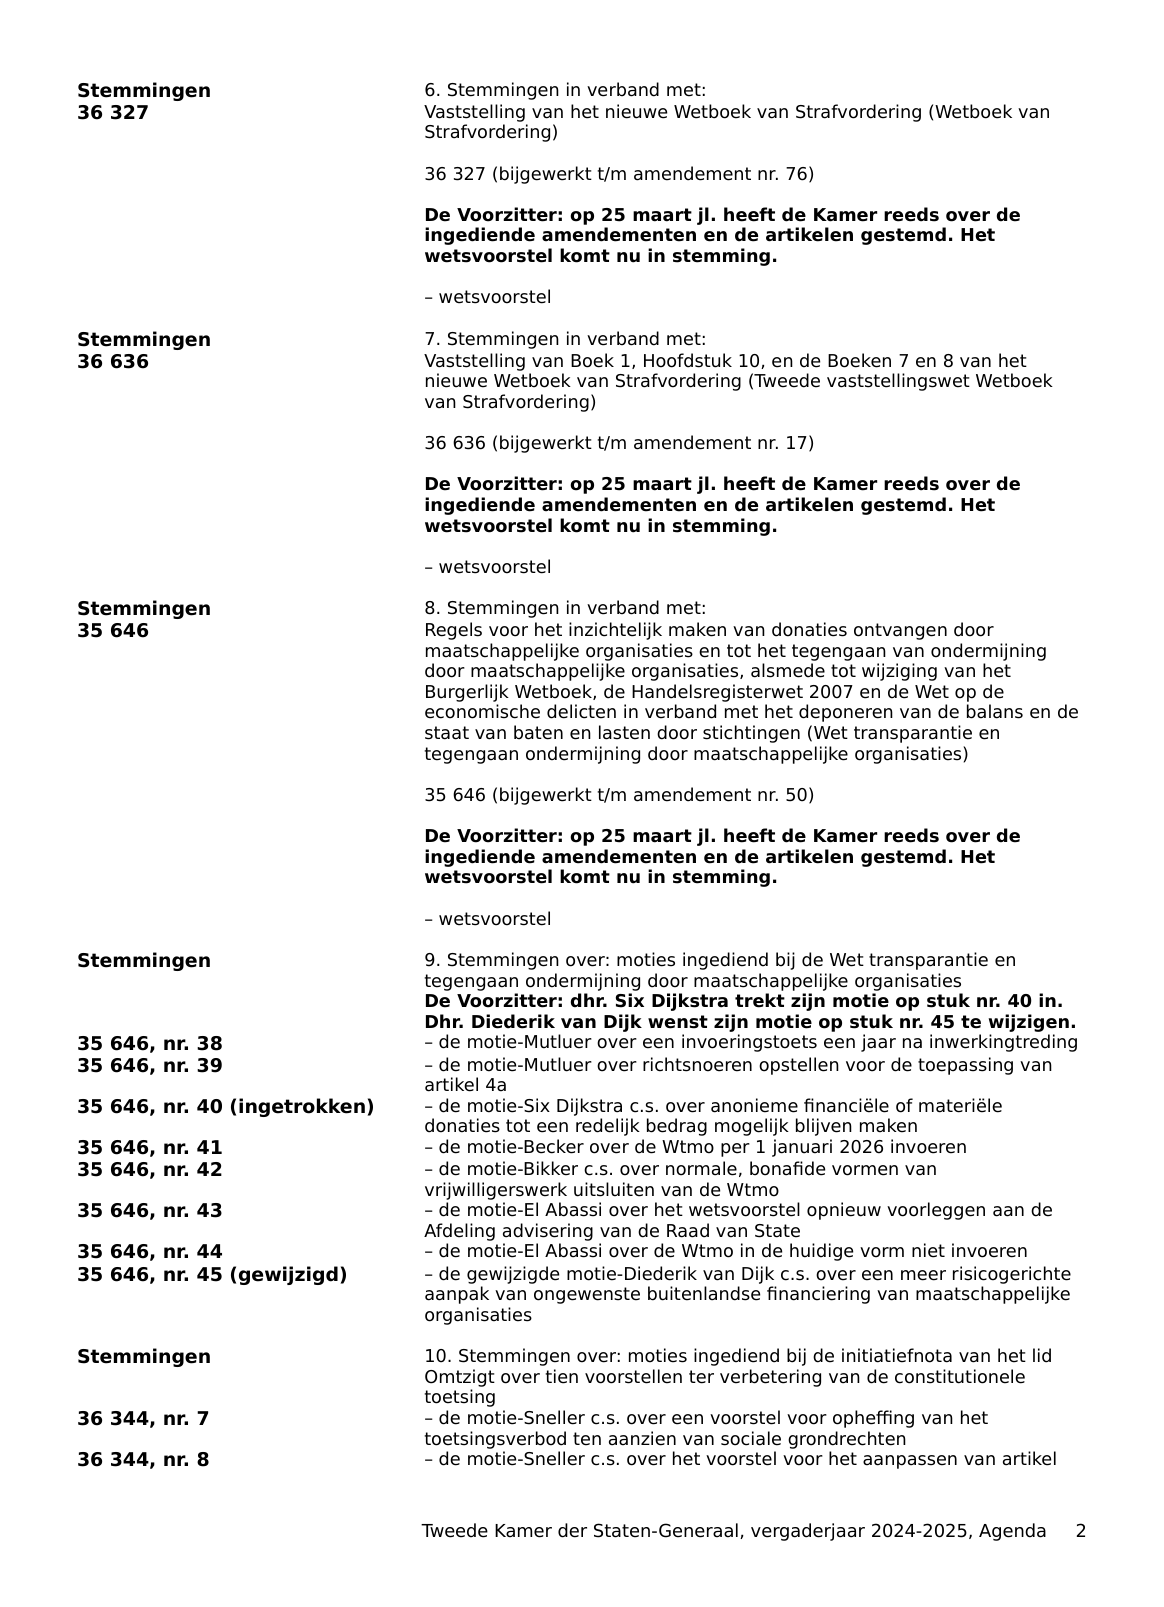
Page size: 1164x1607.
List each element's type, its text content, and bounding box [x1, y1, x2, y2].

table_cell [401, 59, 418, 80]
table_cell [401, 991, 418, 1032]
table_cell 35 646 [77, 620, 401, 764]
table_cell [401, 598, 418, 620]
table_cell – de motie-Bikker c.s. over normale, bonafide vormen van vrijwilligerswerk uitsluiten van de Wtmo [418, 1159, 1087, 1200]
table_cell De Voorzitter: op 25 maart jl. heeft de Kamer reeds over de ingediende amendementen en de artikelen gestemd. Het wetsvoorstel komt nu in stemming. [418, 474, 1087, 536]
table_cell Stemmingen [77, 598, 401, 620]
table_cell 36 636 (bijgewerkt t/m amendement nr. 17) [418, 433, 1087, 454]
table_cell [77, 454, 401, 474]
table_cell [401, 1033, 418, 1054]
table_cell [401, 80, 418, 102]
table_cell Stemmingen [77, 950, 401, 991]
table_cell [77, 764, 401, 785]
table_cell Regels voor het inzichtelijk maken van donaties ontvangen door maatschappelijke organisaties en tot het tegengaan van ondermijning door maatschappelijke organisaties, alsmede tot wijziging van het Burgerlijk Wetboek, de Handelsregisterwet 2007 en de Wet op de economische delicten in verband met het deponeren van de balans en de staat van baten en lasten door stichtingen (Wet transparantie en tegengaan ondermijning door maatschappelijke organisaties) [418, 620, 1087, 764]
table_cell Stemmingen [77, 1346, 401, 1408]
table_cell [401, 308, 418, 328]
table_cell [418, 578, 1087, 598]
table_cell [77, 991, 401, 1032]
table_cell [77, 557, 401, 577]
table_cell [77, 1325, 401, 1346]
table_cell De Voorzitter: dhr. Six Dijkstra trekt zijn motie op stuk nr. 40 in. Dhr. Diederik van Dijk wenst zijn motie op stuk nr. 45 te wijzigen. [418, 991, 1087, 1032]
table_cell 35 646, nr. 44 [77, 1241, 401, 1263]
table_cell [401, 454, 418, 474]
table_cell [77, 826, 401, 888]
table_cell 36 327 (bijgewerkt t/m amendement nr. 76) [418, 164, 1087, 184]
table_cell [401, 620, 418, 764]
table_cell [401, 143, 418, 163]
table_cell [77, 929, 401, 950]
table_cell De Voorzitter: op 25 maart jl. heeft de Kamer reeds over de ingediende amendementen en de artikelen gestemd. Het wetsvoorstel komt nu in stemming. [418, 826, 1087, 888]
table_cell [77, 433, 401, 454]
table_cell [77, 806, 401, 826]
table_cell [77, 536, 401, 557]
table_cell [401, 578, 418, 598]
table_cell [401, 950, 418, 991]
table_cell Vaststelling van het nieuwe Wetboek van Strafvordering (Wetboek van Strafvordering) [418, 102, 1087, 143]
table_cell 8. Stemmingen in verband met: [418, 598, 1087, 620]
table_cell [401, 888, 418, 909]
table_cell [77, 888, 401, 909]
table_cell [77, 205, 401, 267]
table_cell [418, 267, 1087, 287]
table_cell – de motie-Becker over de Wtmo per 1 januari 2026 invoeren [418, 1137, 1087, 1159]
table_cell 35 646, nr. 39 [77, 1055, 401, 1096]
table_cell – de motie-Sneller c.s. over een voorstel voor opheffing van het toetsingsverbod ten aanzien van sociale grondrechten [418, 1408, 1087, 1449]
table_cell – de motie-Mutluer over richtsnoeren opstellen voor de toepassing van artikel 4a [418, 1055, 1087, 1096]
table_cell [401, 474, 418, 536]
table_cell [401, 1096, 418, 1137]
table_cell 35 646 (bijgewerkt t/m amendement nr. 50) [418, 785, 1087, 806]
table_cell [401, 1264, 418, 1325]
table_cell [418, 413, 1087, 433]
table_cell [401, 102, 418, 143]
table_cell – de motie-Six Dijkstra c.s. over anonieme financiële of materiële donaties tot een redelijk bedrag mogelijk blijven maken [418, 1096, 1087, 1137]
table_cell [77, 59, 401, 80]
table_cell [418, 888, 1087, 909]
table_cell – de gewijzigde motie-Diederik van Dijk c.s. over een meer risicogerichte aanpak van ongewenste buitenlandse financiering van maatschappelijke organisaties [418, 1264, 1087, 1325]
table_cell [77, 287, 401, 308]
table_cell – wetsvoorstel [418, 909, 1087, 929]
table_cell 10. Stemmingen over: moties ingediend bij de initiatiefnota van het lid Omtzigt over tien voorstellen ter verbetering van de constitutionele toetsing [418, 1346, 1087, 1408]
table_cell [77, 578, 401, 598]
table_cell [401, 826, 418, 888]
table_cell [401, 164, 418, 184]
table_cell [418, 536, 1087, 557]
table_cell 35 646, nr. 42 [77, 1159, 401, 1200]
table_cell [418, 59, 1087, 80]
table_cell – de motie-Sneller c.s. over het voorstel voor het aanpassen van artikel [418, 1449, 1087, 1471]
table_cell [418, 929, 1087, 950]
table_cell [77, 184, 401, 205]
table_cell 9. Stemmingen over: moties ingediend bij de Wet transparantie en tegengaan ondermijning door maatschappelijke organisaties [418, 950, 1087, 991]
table_cell 35 646, nr. 40 (ingetrokken) [77, 1096, 401, 1137]
table_cell [401, 205, 418, 267]
table_cell [401, 806, 418, 826]
table_cell [418, 143, 1087, 163]
table_cell [418, 454, 1087, 474]
table_cell 7. Stemmingen in verband met: [418, 329, 1087, 351]
table_cell [401, 1200, 418, 1241]
table_cell [401, 184, 418, 205]
table_cell [401, 764, 418, 785]
table_cell [401, 785, 418, 806]
table_cell – de motie-El Abassi over de Wtmo in de huidige vorm niet invoeren [418, 1241, 1087, 1263]
table_cell [77, 143, 401, 163]
table_cell 36 344, nr. 8 [77, 1449, 401, 1471]
table_cell [401, 413, 418, 433]
table_cell 36 344, nr. 7 [77, 1408, 401, 1449]
table_cell – wetsvoorstel [418, 287, 1087, 308]
table_cell [77, 413, 401, 433]
table_cell 35 646, nr. 45 (gewijzigd) [77, 1264, 401, 1325]
table_cell [77, 267, 401, 287]
table_cell [401, 536, 418, 557]
table_cell [401, 267, 418, 287]
table_cell [77, 785, 401, 806]
table_cell Stemmingen [77, 80, 401, 102]
table_cell De Voorzitter: op 25 maart jl. heeft de Kamer reeds over de ingediende amendementen en de artikelen gestemd. Het wetsvoorstel komt nu in stemming. [418, 205, 1087, 267]
table_cell [401, 1137, 418, 1159]
table_cell [418, 1325, 1087, 1346]
table_cell [418, 184, 1087, 205]
table_cell [77, 909, 401, 929]
table_cell [401, 909, 418, 929]
table_cell [418, 308, 1087, 328]
table_cell 35 646, nr. 41 [77, 1137, 401, 1159]
table_cell 6. Stemmingen in verband met: [418, 80, 1087, 102]
table_cell [418, 806, 1087, 826]
table_cell [401, 1325, 418, 1346]
table_cell 36 636 [77, 351, 401, 412]
table_cell [401, 329, 418, 351]
table_cell – de motie-Mutluer over een invoeringstoets een jaar na inwerkingtreding [418, 1033, 1087, 1054]
table_cell [77, 164, 401, 184]
table_cell [77, 308, 401, 328]
table_cell [401, 929, 418, 950]
table_cell 35 646, nr. 38 [77, 1033, 401, 1054]
table_cell [418, 764, 1087, 785]
table_cell [401, 1159, 418, 1200]
table_cell – de motie-El Abassi over het wetsvoorstel opnieuw voorleggen aan de Afdeling advisering van de Raad van State [418, 1200, 1087, 1241]
table_cell – wetsvoorstel [418, 557, 1087, 577]
table_cell 36 327 [77, 102, 401, 143]
table_cell Vaststelling van Boek 1, Hoofdstuk 10, en de Boeken 7 en 8 van het nieuwe Wetboek van Strafvordering (Tweede vaststellingswet Wetboek van Strafvordering) [418, 351, 1087, 412]
table_cell [401, 1346, 418, 1408]
table_cell [401, 1241, 418, 1263]
table_cell [401, 351, 418, 412]
table_cell [401, 433, 418, 454]
table_cell Stemmingen [77, 329, 401, 351]
table_cell [401, 557, 418, 577]
table_cell [77, 474, 401, 536]
table_cell 35 646, nr. 43 [77, 1200, 401, 1241]
table_cell [401, 1408, 418, 1449]
table_cell [401, 1449, 418, 1471]
table_cell [401, 287, 418, 308]
table_cell [401, 1055, 418, 1096]
